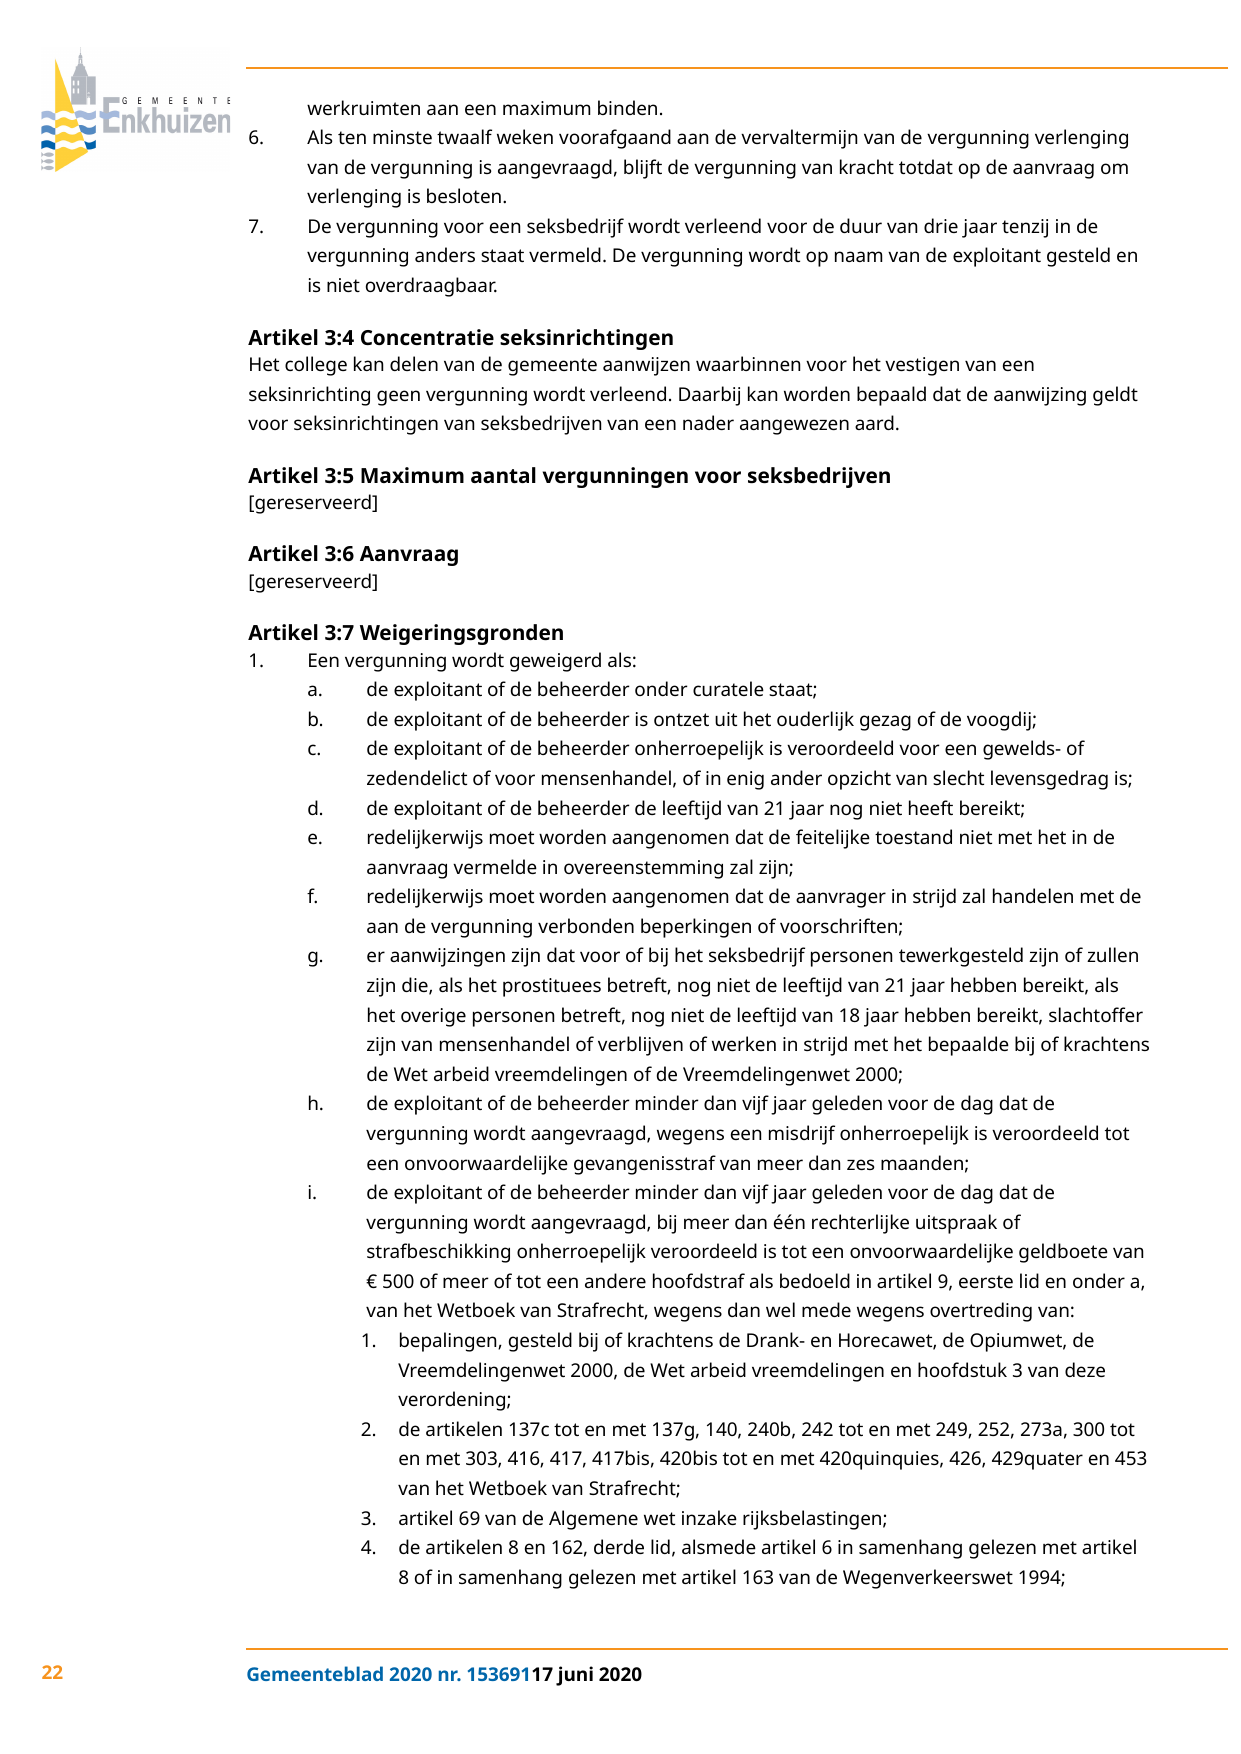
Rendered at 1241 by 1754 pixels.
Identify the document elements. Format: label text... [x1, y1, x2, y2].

text [gereserveerd] [248, 568, 1152, 594]
text Artikel 3:5 Maximum aantal vergunningen voor seksbedrijven [248, 461, 1152, 489]
list de exploitant of de beheerder onherroepelijk is veroordeeld voor een gewelds- of zedendelict of voor mensenhandel, of in enig ander opzicht van slecht levensgedrag is; [307, 736, 1152, 791]
list redelijkerwijs moet worden aangenomen dat de aanvrager in strijd zal handelen met de aan de vergunning verbonden beperkingen of voorschriften; [307, 883, 1152, 939]
list bepalingen, gesteld bij of krachtens de Drank- en Horecawet, de Opiumwet, de Vreemdelingenwet 2000, de Wet arbeid vreemdelingen en hoofdstuk 3 van deze verordening; [361, 1327, 1152, 1412]
list artikel 69 van de Algemene wet inzake rijksbelastingen; [361, 1505, 1152, 1531]
list Als ten minste twaalf weken voorafgaand aan de vervaltermijn van de vergunning verlenging van de vergunning is aangevraagd, blijft de vergunning van kracht totdat op de aanvraag om verlenging is besloten. [248, 124, 1152, 209]
list er aanwijzingen zijn dat voor of bij het seksbedrijf personen tewerkgesteld zijn of zullen zijn die, als het prostituees betreft, nog niet de leeftijd van 21 jaar hebben bereikt, als het overige personen betreft, nog niet de leeftijd van 18 jaar hebben bereikt, slachtoffer zijn van mensenhandel of verblijven of werken in strijd met het bepaalde bij of krachtens de Wet arbeid vreemdelingen of de Vreemdelingenwet 2000; [307, 943, 1152, 1087]
text [gereserveerd] [248, 489, 1152, 515]
list de exploitant of de beheerder minder dan vijf jaar geleden voor de dag dat de vergunning wordt aangevraagd, wegens een misdrijf onherroepelijk is veroordeeld tot een onvoorwaardelijke gevangenisstraf van meer dan zes maanden; [307, 1091, 1152, 1176]
list de exploitant of de beheerder is ontzet uit het ouderlijk gezag of de voogdij; [307, 706, 1152, 732]
list werkruimten aan een maximum binden. [248, 95, 1152, 121]
list de exploitant of de beheerder onder curatele staat; [307, 676, 1152, 702]
text Artikel 3:6 Aanvraag [248, 539, 1152, 568]
picture [41, 47, 231, 172]
list Een vergunning wordt geweigerd als: [248, 647, 1152, 673]
text Artikel 3:4 Concentratie seksinrichtingen [248, 323, 1152, 351]
list de exploitant of de beheerder de leeftijd van 21 jaar nog niet heeft bereikt; [307, 795, 1152, 821]
list de artikelen 8 en 162, derde lid, alsmede artikel 6 in samenhang gelezen met artikel 8 of in samenhang gelezen met artikel 163 van de Wegenverkeerswet 1994; [361, 1534, 1152, 1590]
list De vergunning voor een seksbedrijf wordt verleend voor de duur van drie jaar tenzij in de vergunning anders staat vermeld. De vergunning wordt op naam van de exploitant gesteld en is niet overdraagbaar. [248, 213, 1152, 298]
text Het college kan delen van de gemeente aanwijzen waarbinnen voor het vestigen van een seksinrichting geen vergunning wordt verleend. Daarbij kan worden bepaald dat de aanwijzing geldt voor seksinrichtingen van seksbedrijven van een nader aangewezen aard. [248, 351, 1152, 436]
list de exploitant of de beheerder minder dan vijf jaar geleden voor de dag dat de vergunning wordt aangevraagd, bij meer dan één rechterlijke uitspraak of strafbeschikking onherroepelijk veroordeeld is tot een onvoorwaardelijke geldboete van € 500 of meer of tot een andere hoofdstraf als bedoeld in artikel 9, eerste lid en onder a, van het Wetboek van Strafrecht, wegens dan wel mede wegens overtreding van: [307, 1179, 1152, 1323]
text Artikel 3:7 Weigeringsgronden [248, 618, 1152, 647]
list de artikelen 137c tot en met 137g, 140, 240b, 242 tot en met 249, 252, 273a, 300 tot en met 303, 416, 417, 417bis, 420bis tot en met 420quinquies, 426, 429quater en 453 van het Wetboek van Strafrecht; [361, 1416, 1152, 1501]
list redelijkerwijs moet worden aangenomen dat de feitelijke toestand niet met het in de aanvraag vermelde in overeenstemming zal zijn; [307, 824, 1152, 880]
